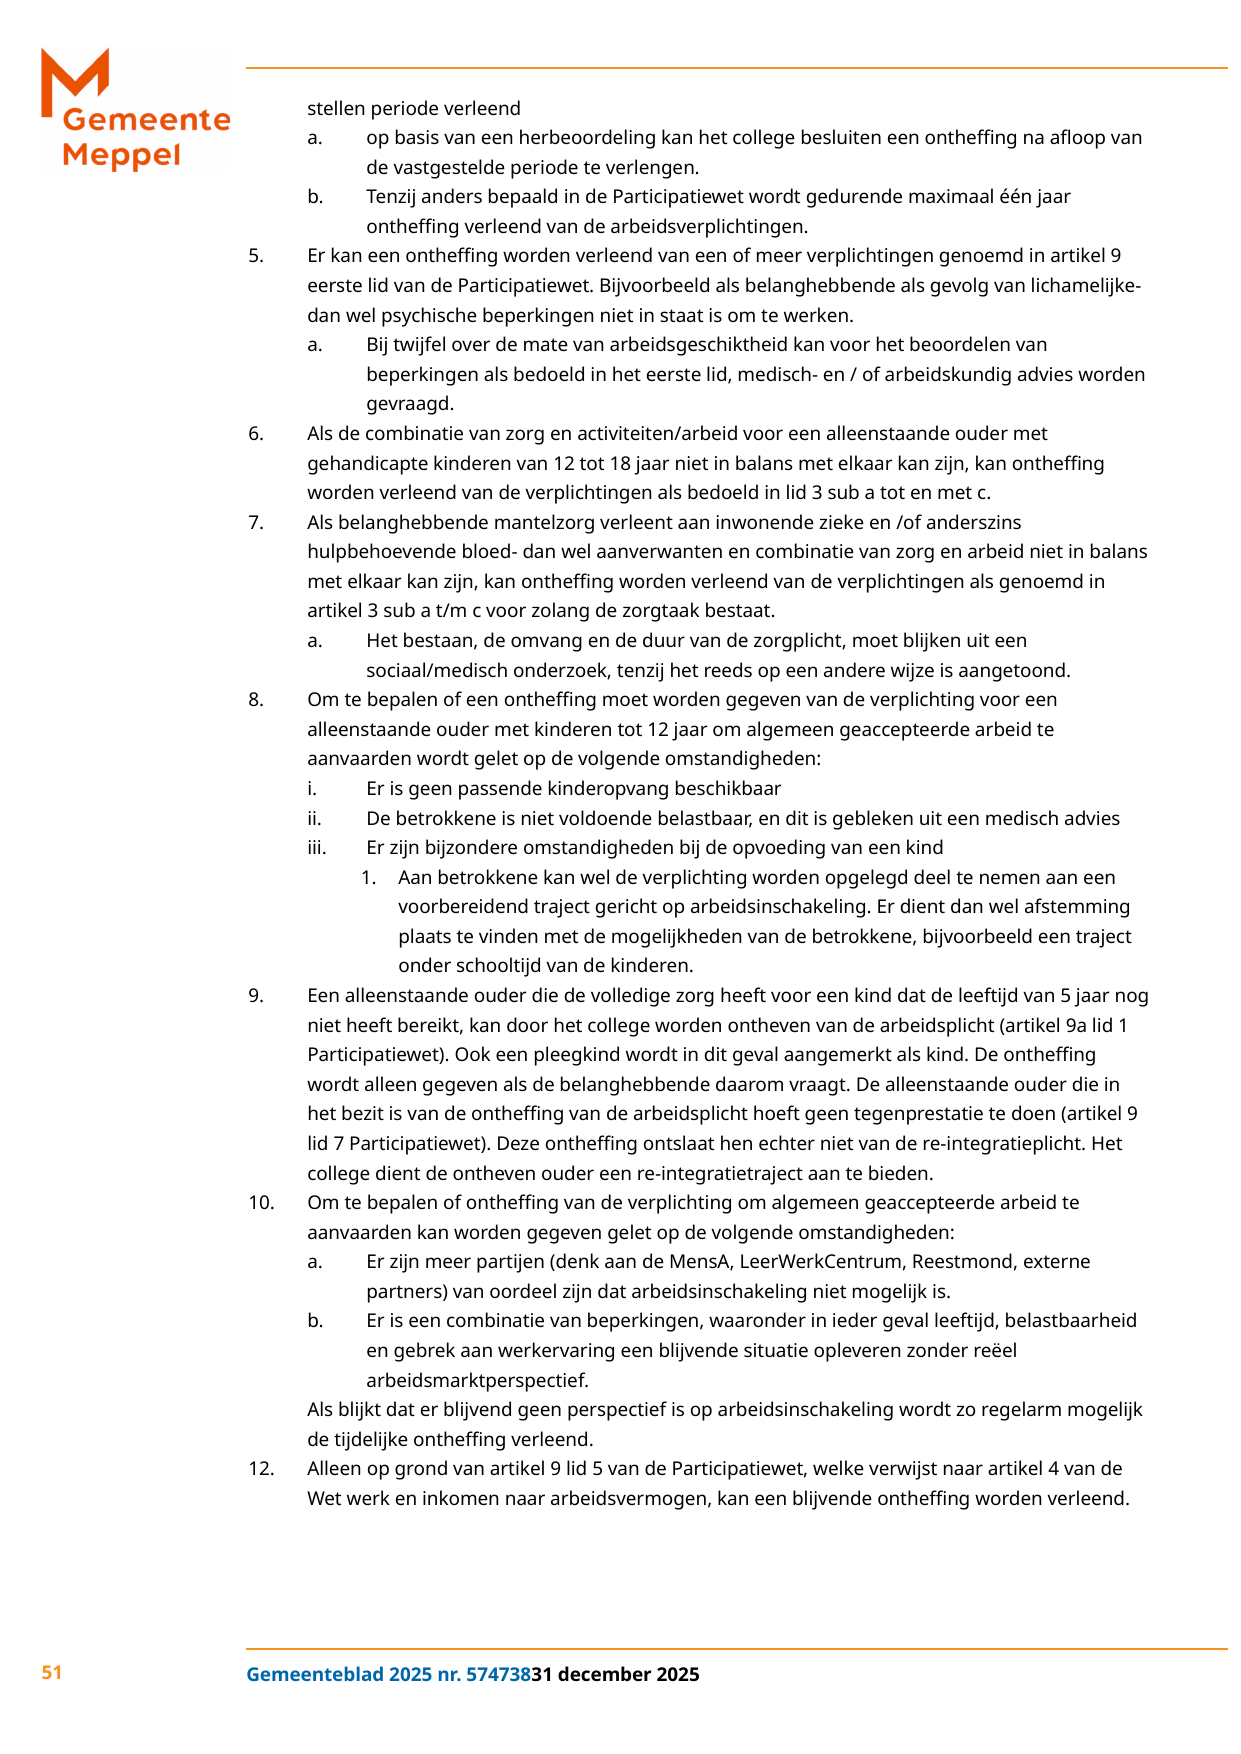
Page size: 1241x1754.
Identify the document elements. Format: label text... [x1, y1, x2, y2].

list Er zijn meer partijen (denk aan de MensA, LeerWerkCentrum, Reestmond, externe partners) van oordeel zijn dat arbeidsinschakeling niet mogelijk is. [307, 1248, 1152, 1304]
list Een alleenstaande ouder die de volledige zorg heeft voor een kind dat de leeftijd van 5 jaar nog niet heeft bereikt, kan door het college worden ontheven van de arbeidsplicht (artikel 9a lid 1 Participatiewet). Ook een pleegkind wordt in dit geval aangemerkt als kind. De ontheffing wordt alleen gegeven als de belanghebbende daarom vraagt. De alleenstaande ouder die in het bezit is van de ontheffing van de arbeidsplicht hoeft geen tegenprestatie te doen (artikel 9 lid 7 Participatiewet). Deze ontheffing ontslaat hen echter niet van de re-integratieplicht. Het college dient de ontheven ouder een re-integratietraject aan te bieden. [248, 982, 1152, 1186]
list Om te bepalen of ontheffing van de verplichting om algemeen geaccepteerde arbeid te aanvaarden kan worden gegeven gelet op de volgende omstandigheden: [248, 1189, 1152, 1245]
list Tenzij anders bepaald in de Participatiewet wordt gedurende maximaal één jaar ontheffing verleend van de arbeidsverplichtingen. [307, 183, 1152, 239]
list Als de combinatie van zorg en activiteiten/arbeid voor een alleenstaande ouder met gehandicapte kinderen van 12 tot 18 jaar niet in balans met elkaar kan zijn, kan ontheffing worden verleend van de verplichtingen als bedoeld in lid 3 sub a tot en met c. [248, 420, 1152, 505]
list Om te bepalen of een ontheffing moet worden gegeven van de verplichting voor een alleenstaande ouder met kinderen tot 12 jaar om algemeen geaccepteerde arbeid te aanvaarden wordt gelet op de volgende omstandigheden: [248, 686, 1152, 771]
list Het bestaan, de omvang en de duur van de zorgplicht, moet blijken uit een sociaal/medisch onderzoek, tenzij het reeds op een andere wijze is aangetoond. [307, 627, 1152, 683]
list De betrokkene is niet voldoende belastbaar, en dit is gebleken uit een medisch advies [307, 805, 1152, 831]
list Alleen op grond van artikel 9 lid 5 van de Participatiewet, welke verwijst naar artikel 4 van de Wet werk en inkomen naar arbeidsvermogen, kan een blijvende ontheffing worden verleend. [248, 1456, 1152, 1511]
list op basis van een herbeoordeling kan het college besluiten een ontheffing na afloop van de vastgestelde periode te verlengen. [307, 124, 1152, 180]
list Er kan een ontheffing worden verleend van een of meer verplichtingen genoemd in artikel 9 eerste lid van de Participatiewet. Bijvoorbeeld als belanghebbende als gevolg van lichamelijke- dan wel psychische beperkingen niet in staat is om te werken. [248, 243, 1152, 328]
list Aan betrokkene kan wel de verplichting worden opgelegd deel te nemen aan een voorbereidend traject gericht op arbeidsinschakeling. Er dient dan wel afstemming plaats te vinden met de mogelijkheden van de betrokkene, bijvoorbeeld een traject onder schooltijd van de kinderen. [361, 864, 1152, 978]
list Als blijkt dat er blijvend geen perspectief is op arbeidsinschakeling wordt zo regelarm mogelijk de tijdelijke ontheffing verleend. [248, 1396, 1152, 1452]
list stellen periode verleend [248, 95, 1152, 121]
list Er is een combinatie van beperkingen, waaronder in ieder geval leeftijd, belastbaarheid en gebrek aan werkervaring een blijvende situatie opleveren zonder reëel arbeidsmarktperspectief. [307, 1308, 1152, 1393]
list Als belanghebbende mantelzorg verleent aan inwonende zieke en /of anderszins hulpbehoevende bloed- dan wel aanverwanten en combinatie van zorg en arbeid niet in balans met elkaar kan zijn, kan ontheffing worden verleend van de verplichtingen als genoemd in artikel 3 sub a t/m c voor zolang de zorgtaak bestaat. [248, 509, 1152, 623]
list Bij twijfel over de mate van arbeidsgeschiktheid kan voor het beoordelen van beperkingen als bedoeld in het eerste lid, medisch- en / of arbeidskundig advies worden gevraagd. [307, 331, 1152, 416]
picture [41, 47, 231, 172]
list Er zijn bijzondere omstandigheden bij de opvoeding van een kind [307, 834, 1152, 860]
list Er is geen passende kinderopvang beschikbaar [307, 775, 1152, 801]
